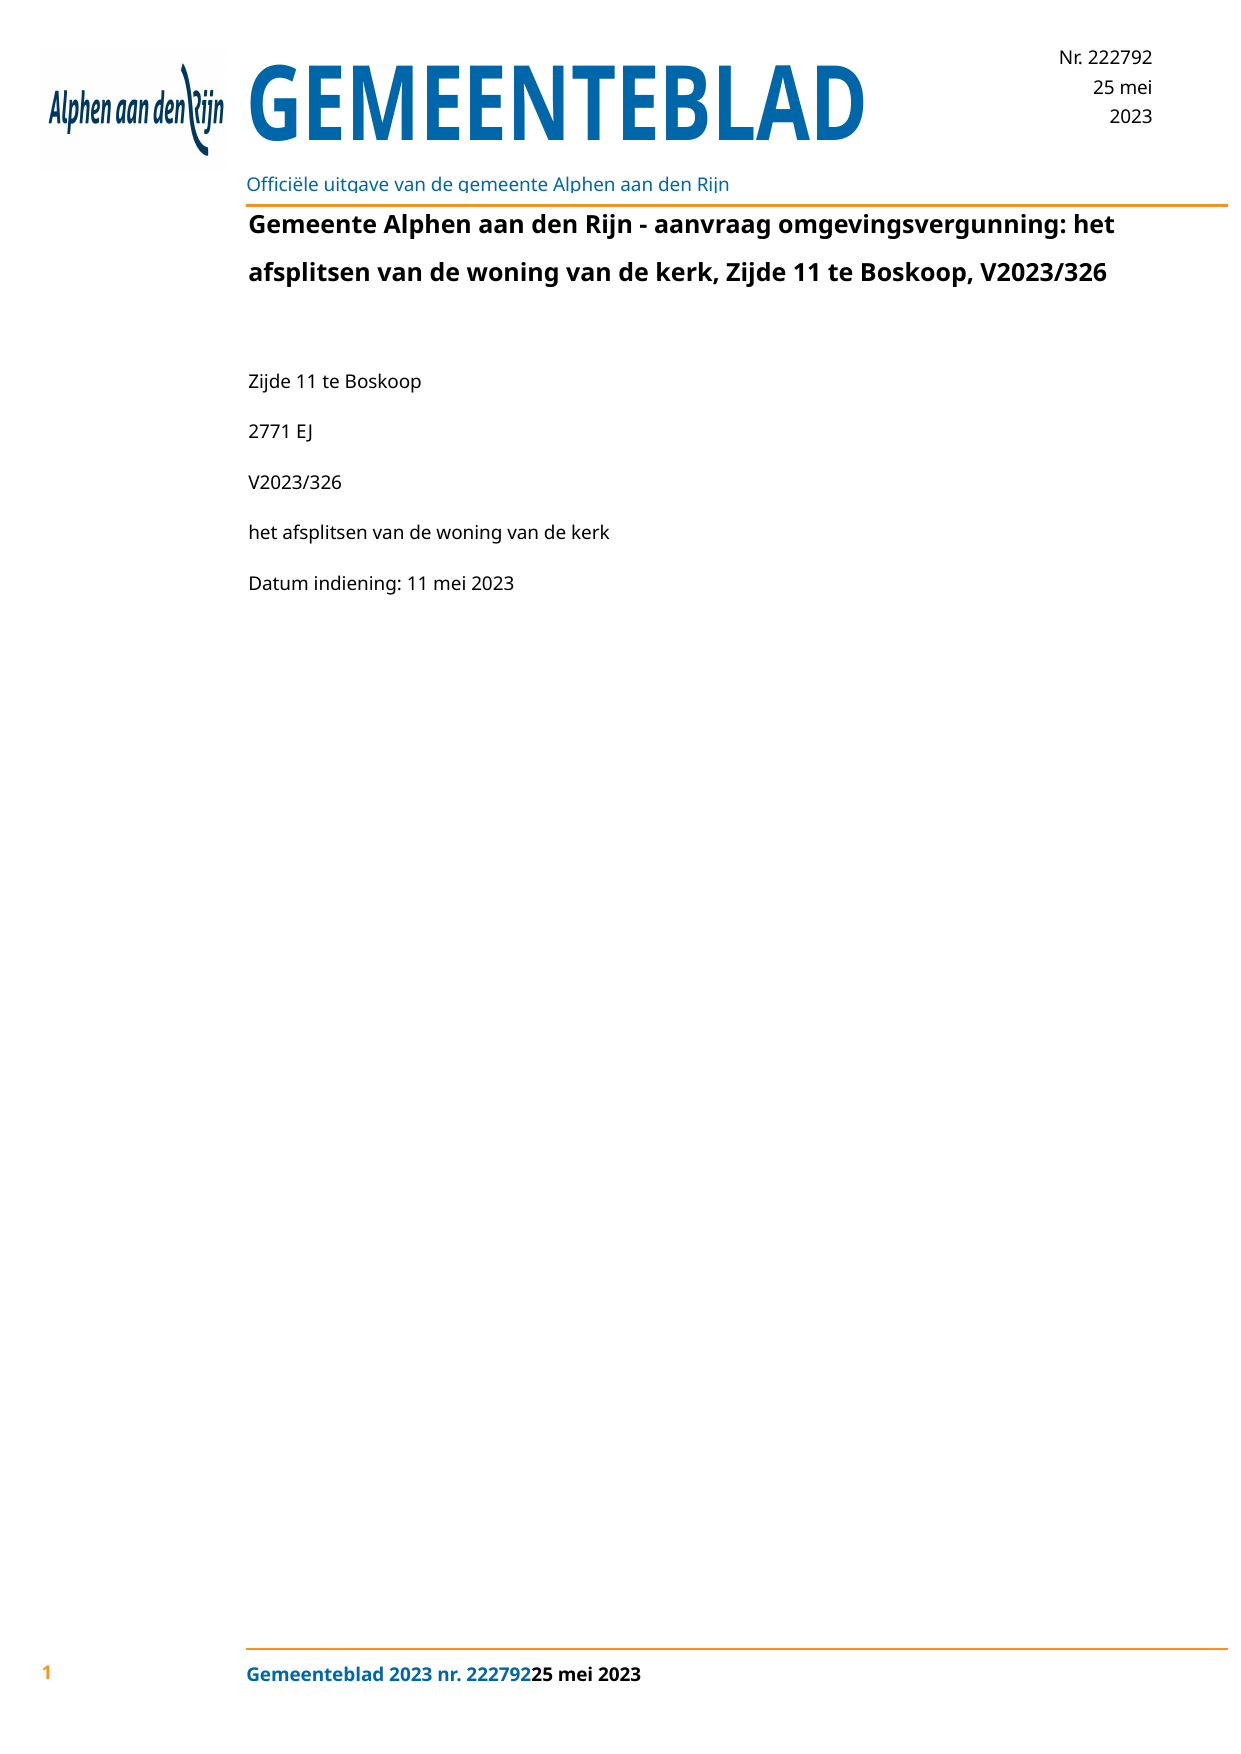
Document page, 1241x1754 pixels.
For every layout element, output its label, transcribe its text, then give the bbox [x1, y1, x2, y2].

text Zijde 11 te Boskoop [248, 368, 1152, 394]
text Datum indiening: 11 mei 2023 [248, 570, 1152, 596]
picture [41, 47, 231, 172]
text V2023/326 [248, 469, 1152, 495]
text het afsplitsen van de woning van de kerk [248, 519, 1152, 545]
text 2771 EJ [248, 419, 1152, 444]
text Gemeente Alphen aan den Rijn - aanvraag omgevingsvergunning: het afsplitsen van de woning van de kerk, Zijde 11 te Boskoop, V2023/326 [248, 207, 1152, 288]
